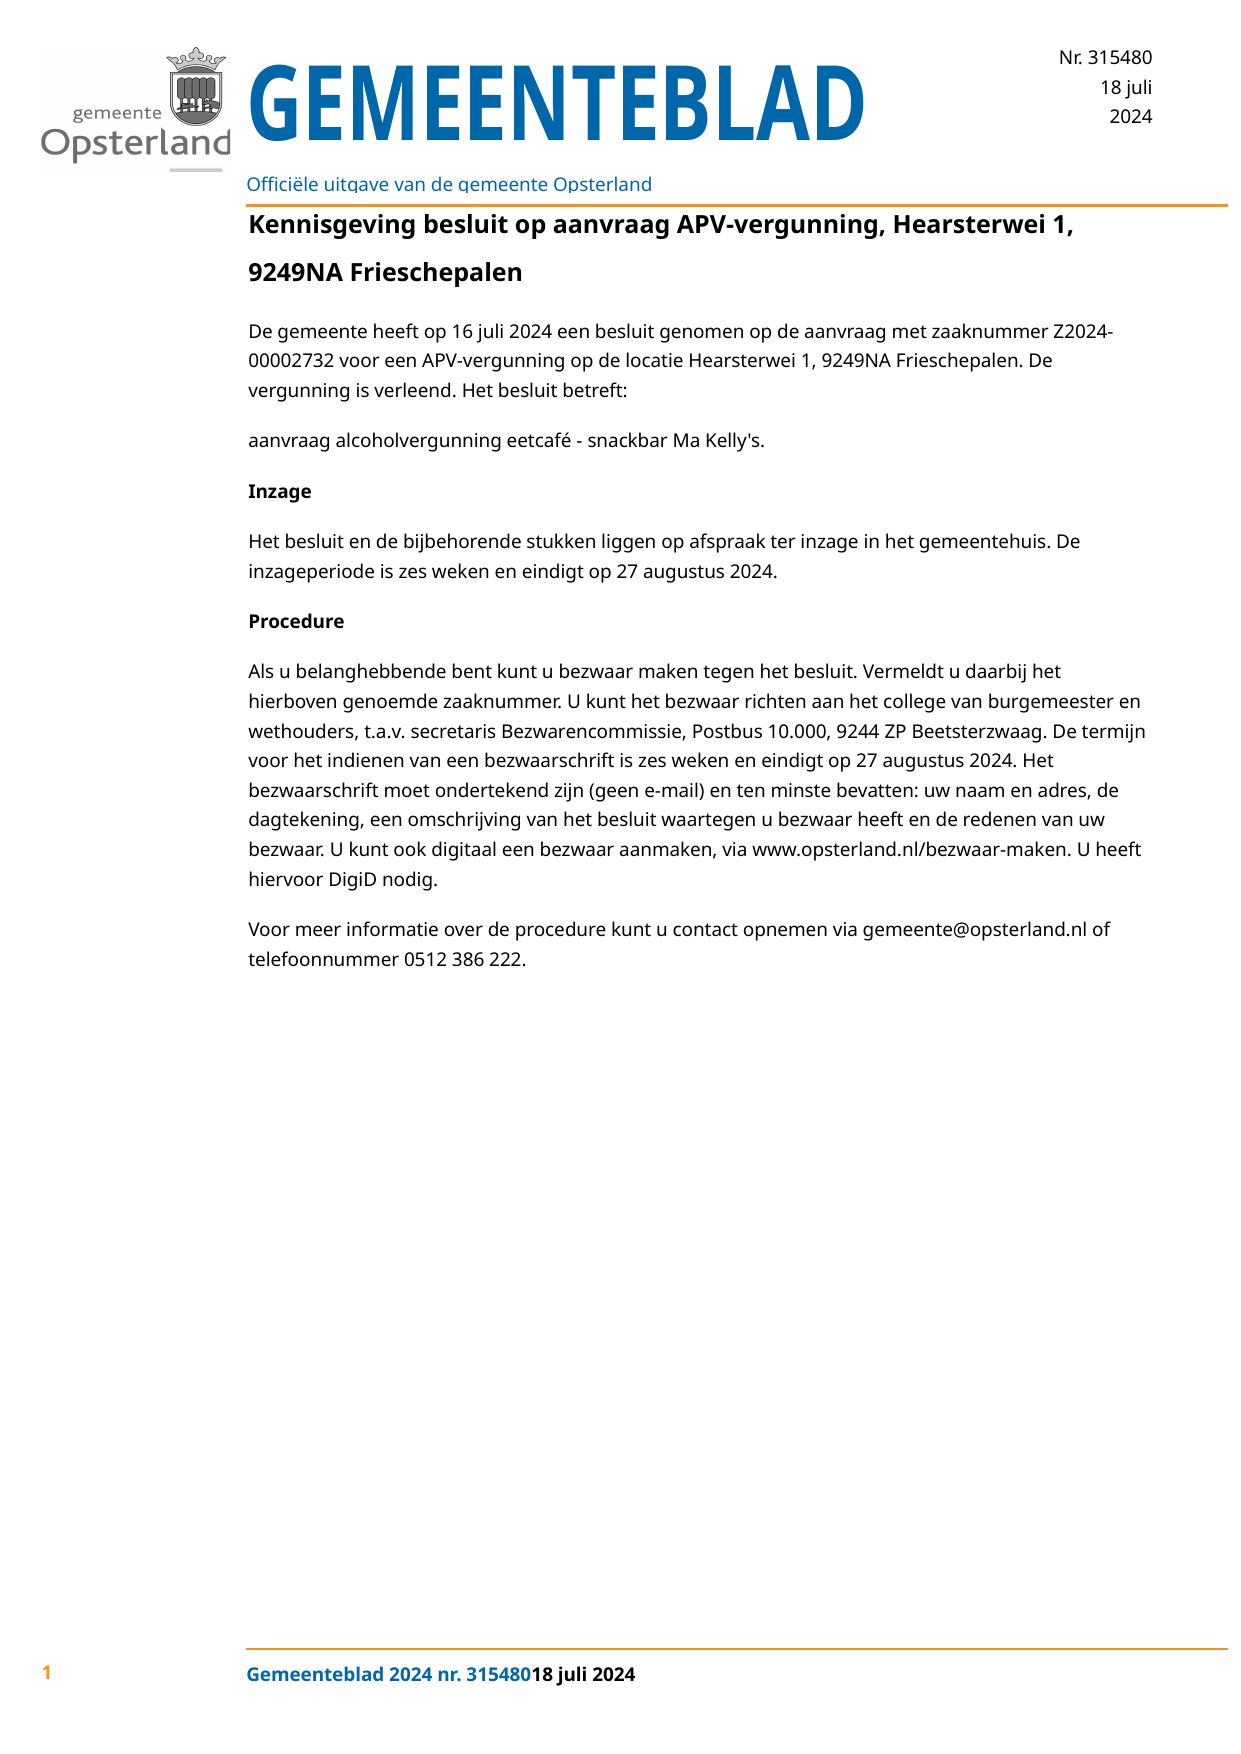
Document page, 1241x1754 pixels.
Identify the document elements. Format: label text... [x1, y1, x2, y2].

text Het besluit en de bijbehorende stukken liggen op afspraak ter inzage in het gemeentehuis. De inzageperiode is zes weken en eindigt op 27 augustus 2024. [248, 528, 1152, 584]
text Inzage [248, 478, 1152, 504]
picture [41, 47, 231, 172]
text Procedure [248, 608, 1152, 634]
text Voor meer informatie over de procedure kunt u contact opnemen via gemeente@opsterland.nl of telefoonnummer 0512 386 222. [248, 916, 1152, 972]
text De gemeente heeft op 16 juli 2024 een besluit genomen op de aanvraag met zaaknummer Z2024-00002732 voor een APV-vergunning op de locatie Hearsterwei 1, 9249NA Frieschepalen. De vergunning is verleend. Het besluit betreft: [248, 318, 1152, 403]
text aanvraag alcoholvergunning eetcafé - snackbar Ma Kelly's. [248, 427, 1152, 453]
text Als u belanghebbende bent kunt u bezwaar maken tegen het besluit. Vermeldt u daarbij het hierboven genoemde zaaknummer. U kunt het bezwaar richten aan het college van burgemeester en wethouders, t.a.v. secretaris Bezwarencommissie, Postbus 10.000, 9244 ZP Beetsterzwaag. De termijn voor het indienen van een bezwaarschrift is zes weken en eindigt op 27 augustus 2024. Het bezwaarschrift moet ondertekend zijn (geen e-mail) en ten minste bevatten: uw naam en adres, de dagtekening, een omschrijving van het besluit waartegen u bezwaar heeft en de redenen van uw bezwaar. U kunt ook digitaal een bezwaar aanmaken, via www.opsterland.nl/bezwaar-maken. U heeft hiervoor DigiD nodig. [248, 659, 1152, 892]
text Kennisgeving besluit op aanvraag APV-vergunning, Hearsterwei 1, 9249NA Frieschepalen [248, 207, 1152, 288]
